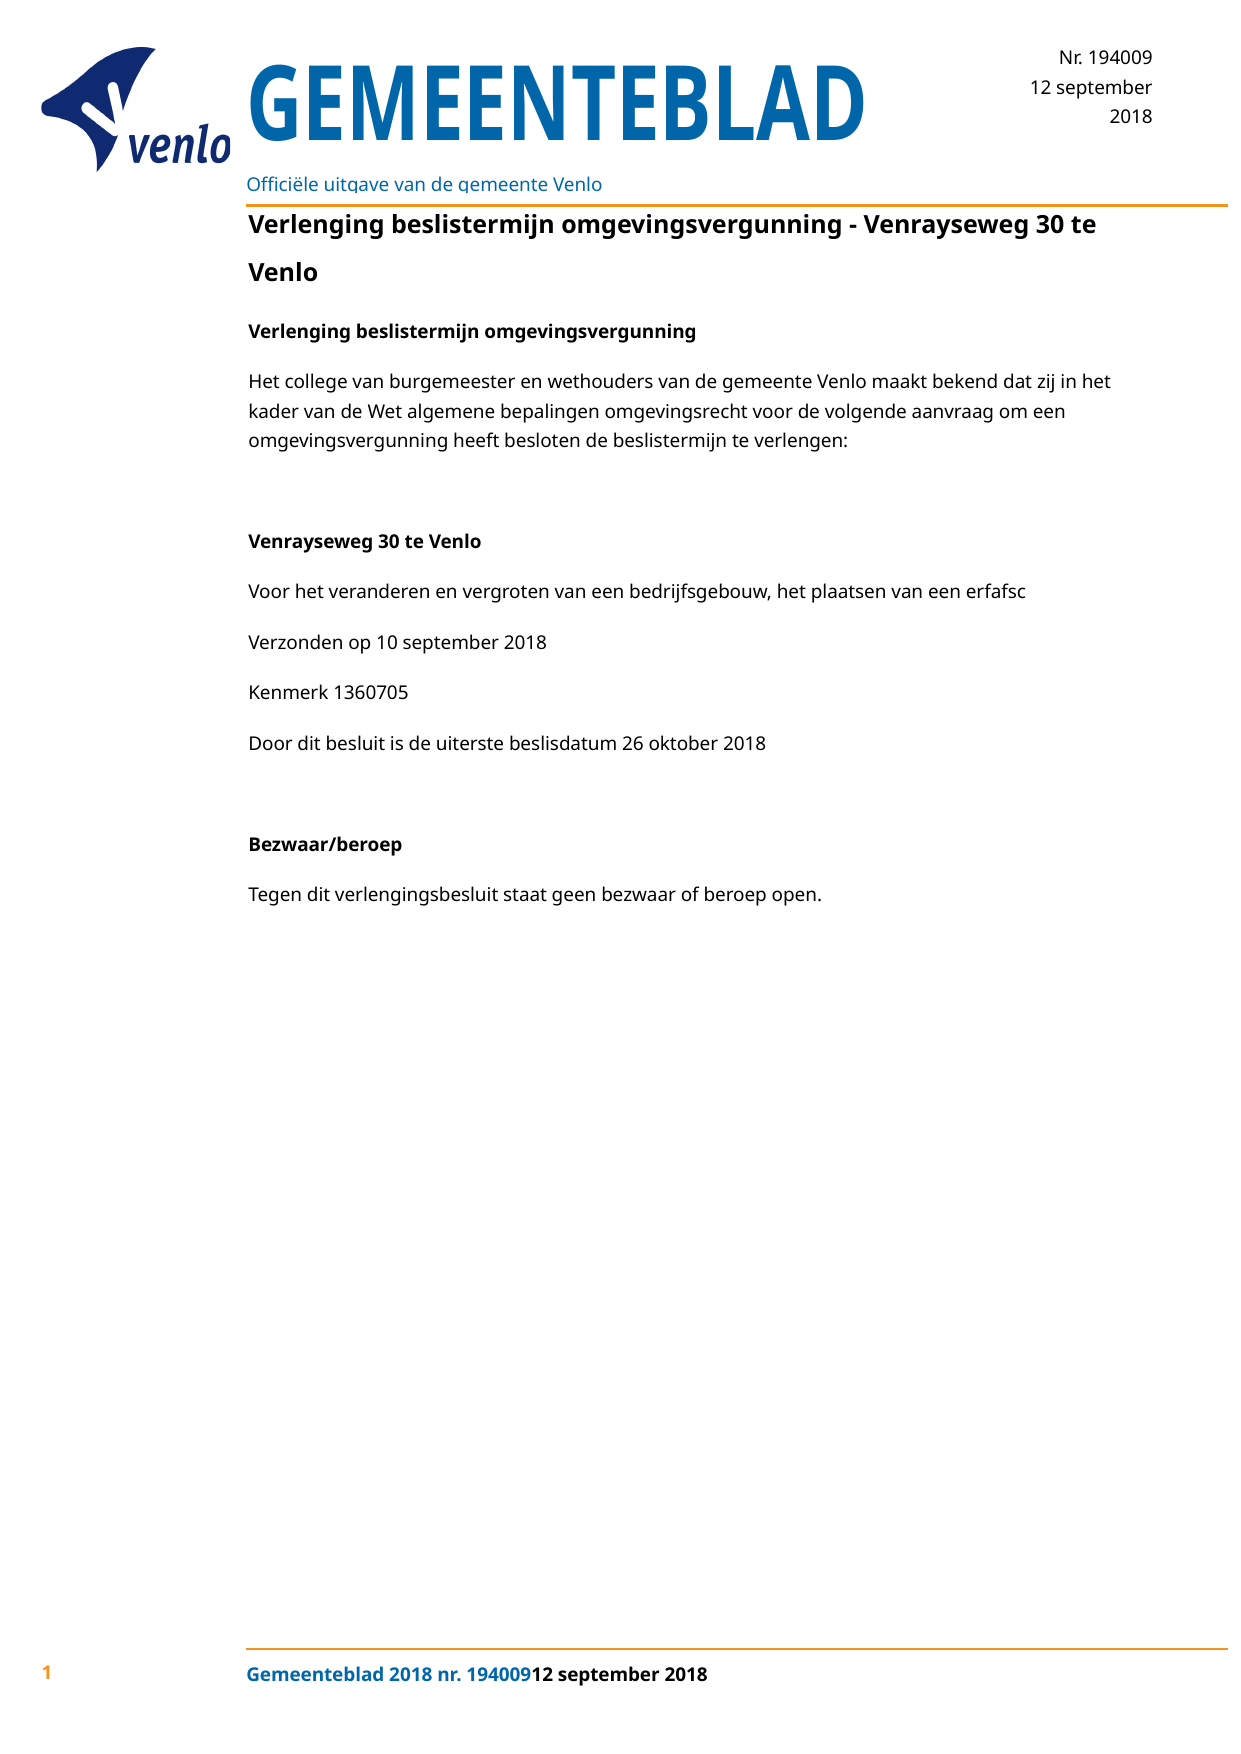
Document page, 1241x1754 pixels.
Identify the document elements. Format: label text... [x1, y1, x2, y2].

text Kenmerk 1360705 [248, 679, 1152, 705]
picture [41, 47, 231, 172]
text Bezwaar/beroep [248, 831, 1152, 857]
text Het college van burgemeester en wethouders van de gemeente Venlo maakt bekend dat zij in het kader van de Wet algemene bepalingen omgevingsrecht voor de volgende aanvraag om een omgevingsvergunning heeft besloten de beslistermijn te verlengen: [248, 368, 1152, 453]
text Verlenging beslistermijn omgevingsvergunning - Venrayseweg 30 te Venlo [248, 207, 1152, 288]
text Voor het veranderen en vergroten van een bedrijfsgebouw, het plaatsen van een erfafsc [248, 579, 1152, 604]
text Door dit besluit is de uiterste beslisdatum 26 oktober 2018 [248, 730, 1152, 756]
text Verlenging beslistermijn omgevingsvergunning [248, 318, 1152, 344]
text Venrayseweg 30 te Venlo [248, 528, 1152, 554]
text Tegen dit verlengingsbesluit staat geen bezwaar of beroep open. [248, 881, 1152, 907]
text Verzonden op 10 september 2018 [248, 629, 1152, 655]
